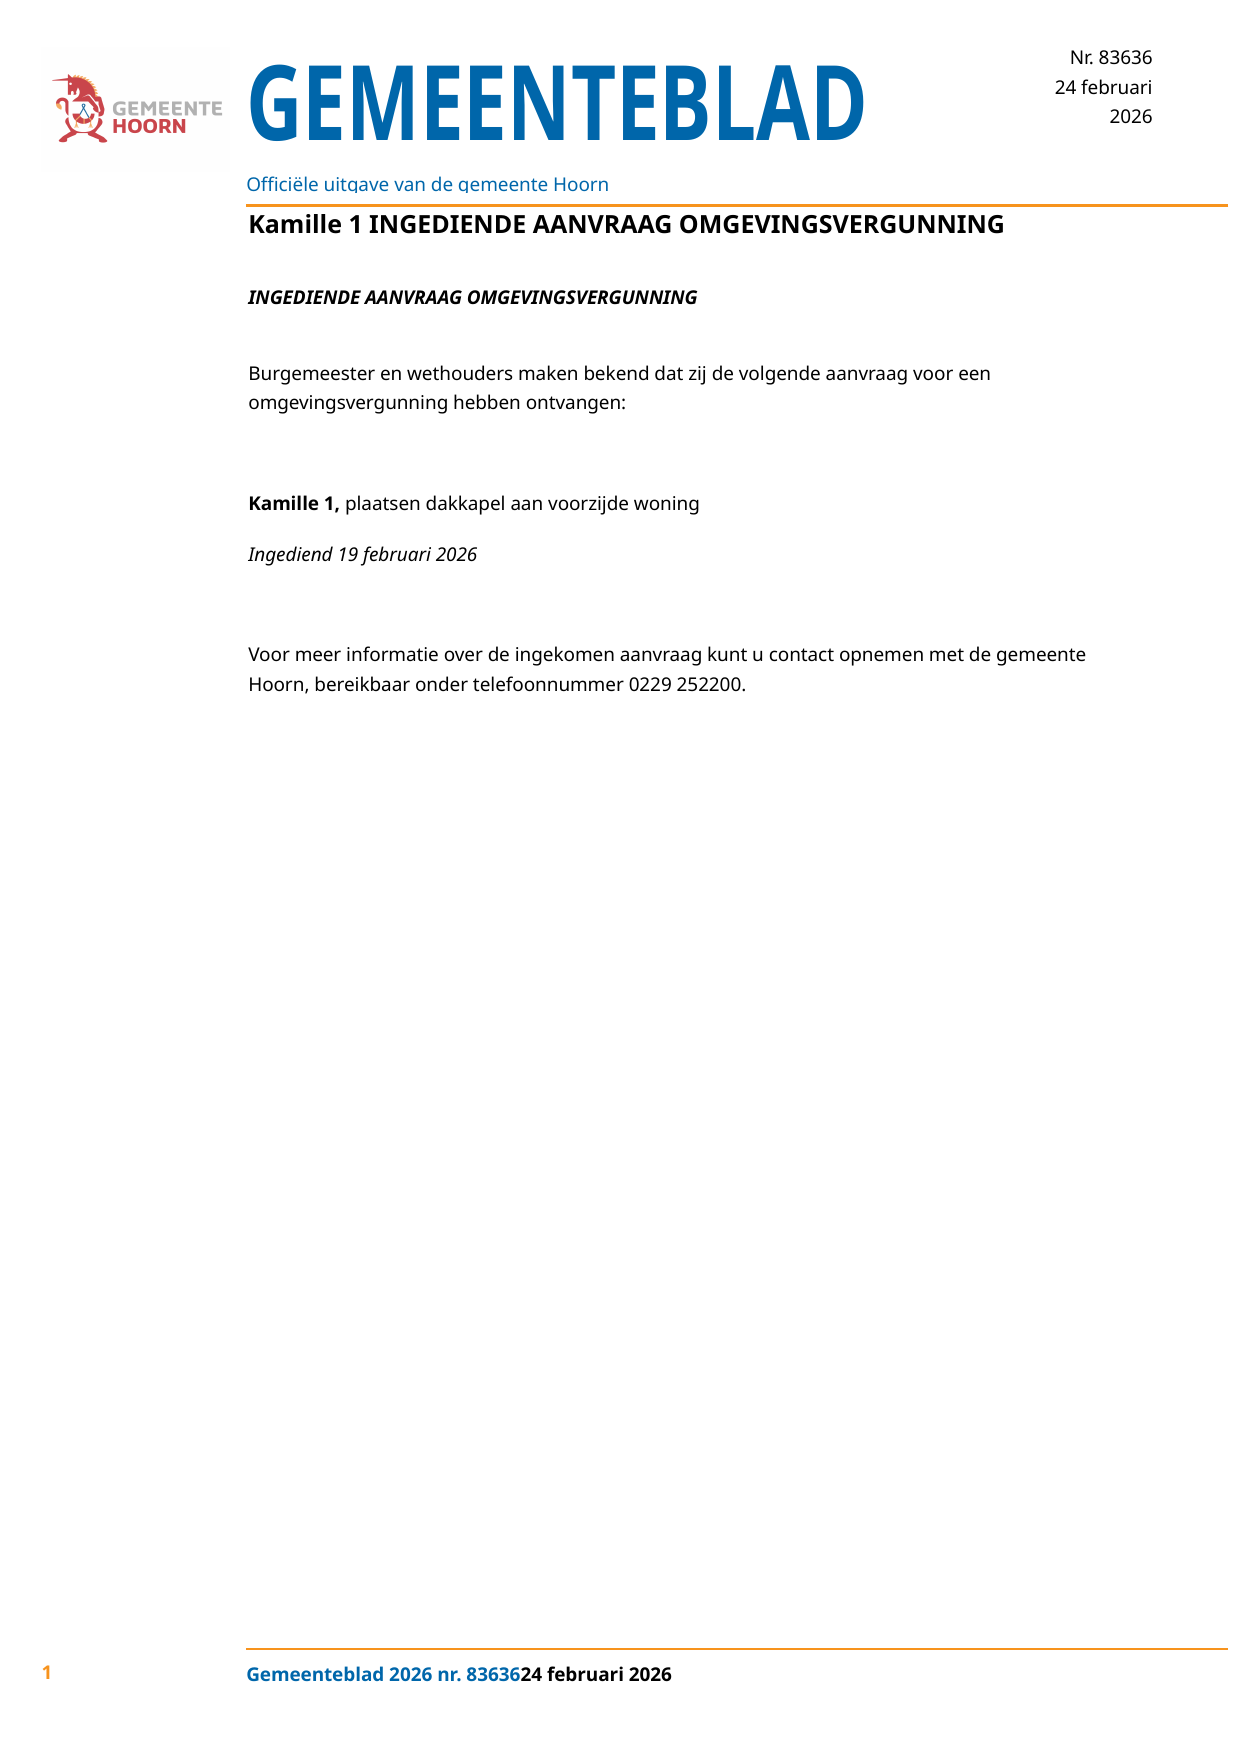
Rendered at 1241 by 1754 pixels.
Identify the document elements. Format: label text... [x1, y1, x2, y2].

text Kamille 1, plaatsen dakkapel aan voorzijde woning [248, 490, 1152, 516]
picture [41, 47, 231, 172]
text Ingediend 19 februari 2026 [248, 541, 1152, 567]
text INGEDIENDE AANVRAAG OMGEVINGSVERGUNNING [248, 284, 1152, 309]
text Burgemeester en wethouders maken bekend dat zij de volgende aanvraag voor een omgevingsvergunning hebben ontvangen: [248, 360, 1152, 415]
text Kamille 1 INGEDIENDE AANVRAAG OMGEVINGSVERGUNNING [248, 207, 1152, 241]
text Voor meer informatie over de ingekomen aanvraag kunt u contact opnemen met de gemeente Hoorn, bereikbaar onder telefoonnummer 0229 252200. [248, 642, 1152, 697]
